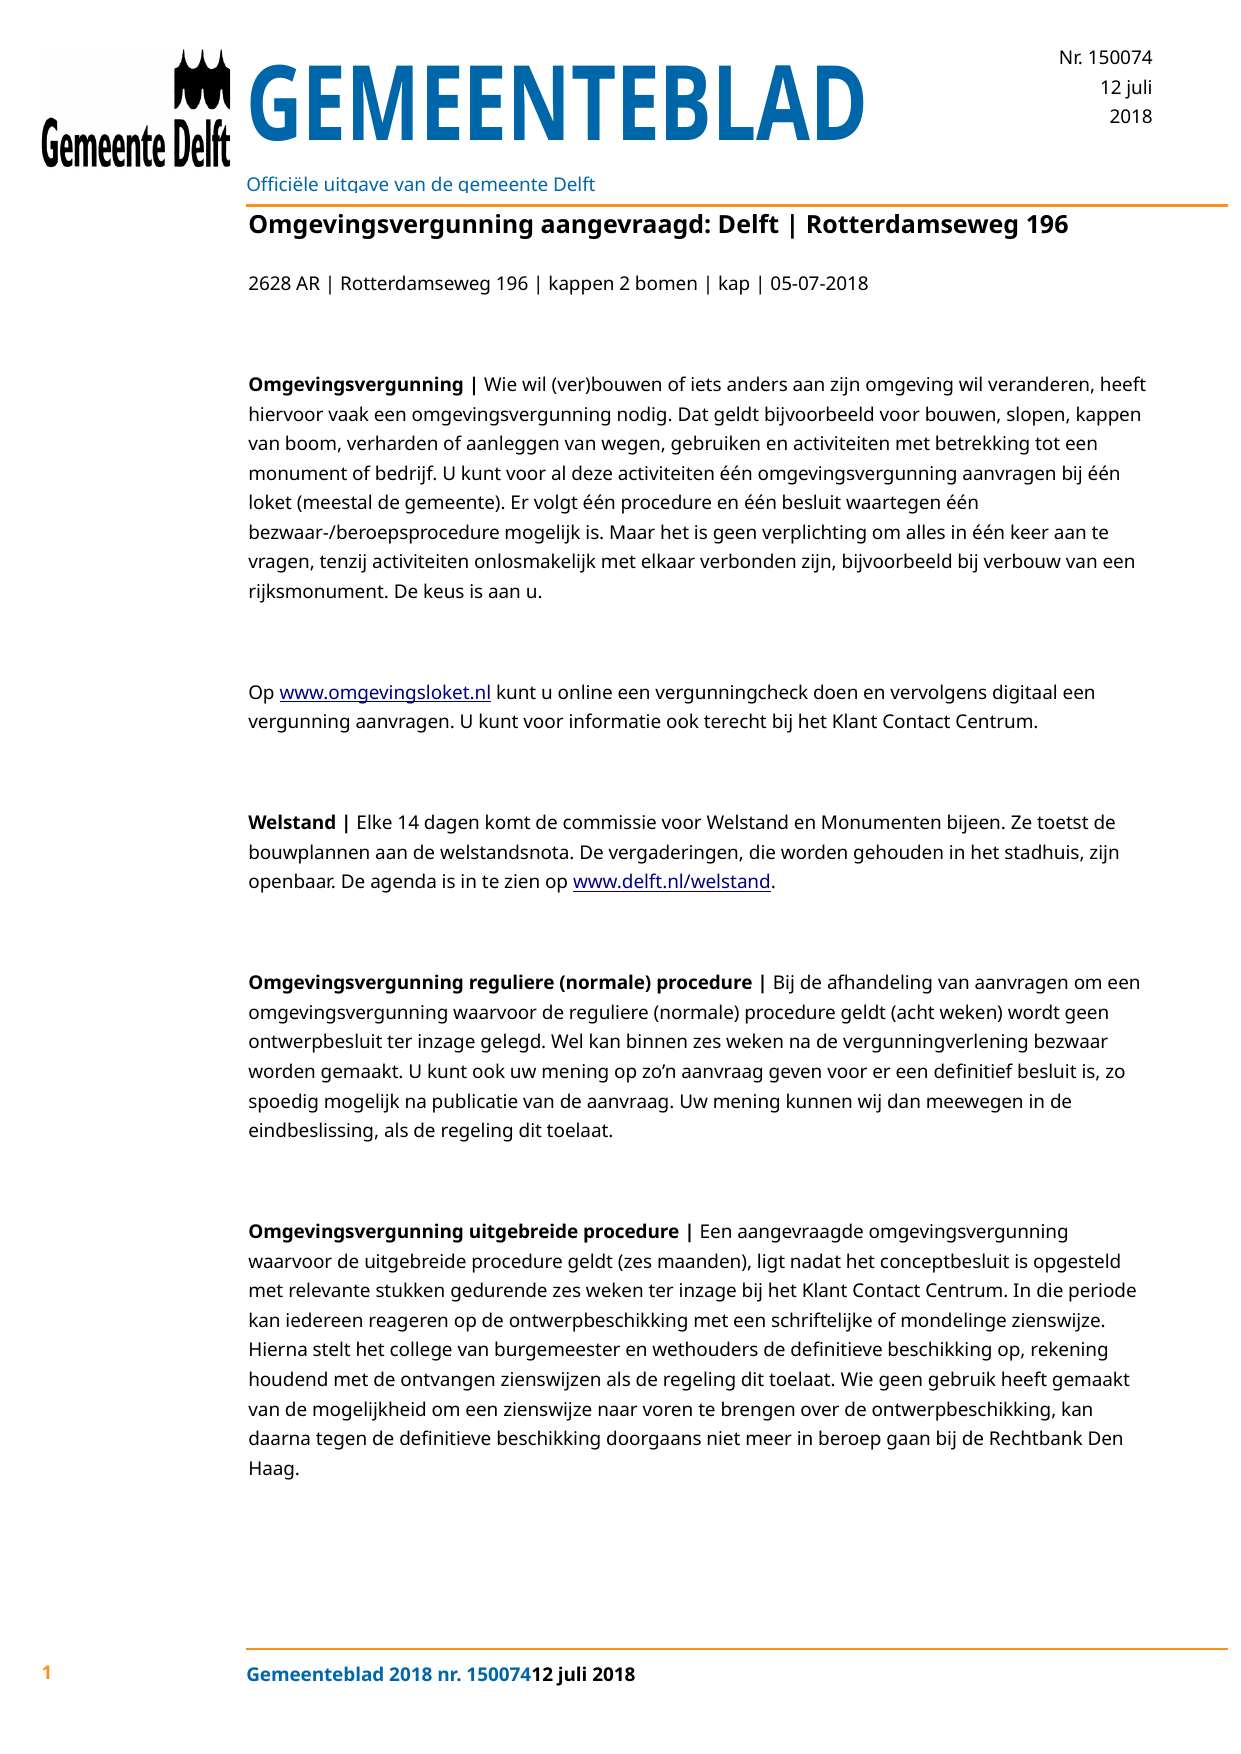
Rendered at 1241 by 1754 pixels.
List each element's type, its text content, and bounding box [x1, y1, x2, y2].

text Omgevingsvergunning | Wie wil (ver)bouwen of iets anders aan zijn omgeving wil veranderen, heeft hiervoor vaak een omgevingsvergunning nodig. Dat geldt bijvoorbeeld voor bouwen, slopen, kappen van boom, verharden of aanleggen van wegen, gebruiken en activiteiten met betrekking tot een monument of bedrijf. U kunt voor al deze activiteiten één omgevingsvergunning aanvragen bij één loket (meestal de gemeente). Er volgt één procedure en één besluit waartegen één bezwaar-/beroepsprocedure mogelijk is. Maar het is geen verplichting om alles in één keer aan te vragen, tenzij activiteiten onlosmakelijk met elkaar verbonden zijn, bijvoorbeeld bij verbouw van een rijksmonument. De keus is aan u. [248, 371, 1152, 604]
text 2628 AR | Rotterdamseweg 196 | kappen 2 bomen | kap | 05-07-2018 [248, 270, 1152, 296]
text Omgevingsvergunning reguliere (normale) procedure | Bij de afhandeling van aanvragen om een omgevingsvergunning waarvoor de reguliere (normale) procedure geldt (acht weken) wordt geen ontwerpbesluit ter inzage gelegd. Wel kan binnen zes weken na de vergunningverlening bezwaar worden gemaakt. U kunt ook uw mening op zo’n aanvraag geven voor er een definitief besluit is, zo spoedig mogelijk na publicatie van de aanvraag. Uw mening kunnen wij dan meewegen in de eindbeslissing, als de regeling dit toelaat. [248, 969, 1152, 1143]
picture [41, 47, 231, 172]
text Welstand | Elke 14 dagen komt de commissie voor Welstand en Monumenten bijeen. Ze toetst de bouwplannen aan de welstandsnota. De vergaderingen, die worden gehouden in het stadhuis, zijn openbaar. De agenda is in te zien op www.delft.nl/welstand. [248, 809, 1152, 894]
text Omgevingsvergunning uitgebreide procedure | Een aangevraagde omgevingsvergunning waarvoor de uitgebreide procedure geldt (zes maanden), ligt nadat het conceptbesluit is opgesteld met relevante stukken gedurende zes weken ter inzage bij het Klant Contact Centrum. In die periode kan iedereen reageren op de ontwerpbeschikking met een schriftelijke of mondelinge zienswijze. Hierna stelt het college van burgemeester en wethouders de definitieve beschikking op, rekening houdend met de ontvangen zienswijzen als de regeling dit toelaat. Wie geen gebruik heeft gemaakt van de mogelijkheid om een zienswijze naar voren te brengen over de ontwerpbeschikking, kan daarna tegen de definitieve beschikking doorgaans niet meer in beroep gaan bij de Rechtbank Den Haag. [248, 1218, 1152, 1481]
text Op www.omgevingsloket.nl kunt u online een vergunningcheck doen en vervolgens digitaal een vergunning aanvragen. U kunt voor informatie ook terecht bij het Klant Contact Centrum. [248, 679, 1152, 734]
text Omgevingsvergunning aangevraagd: Delft | Rotterdamseweg 196 [248, 207, 1152, 241]
